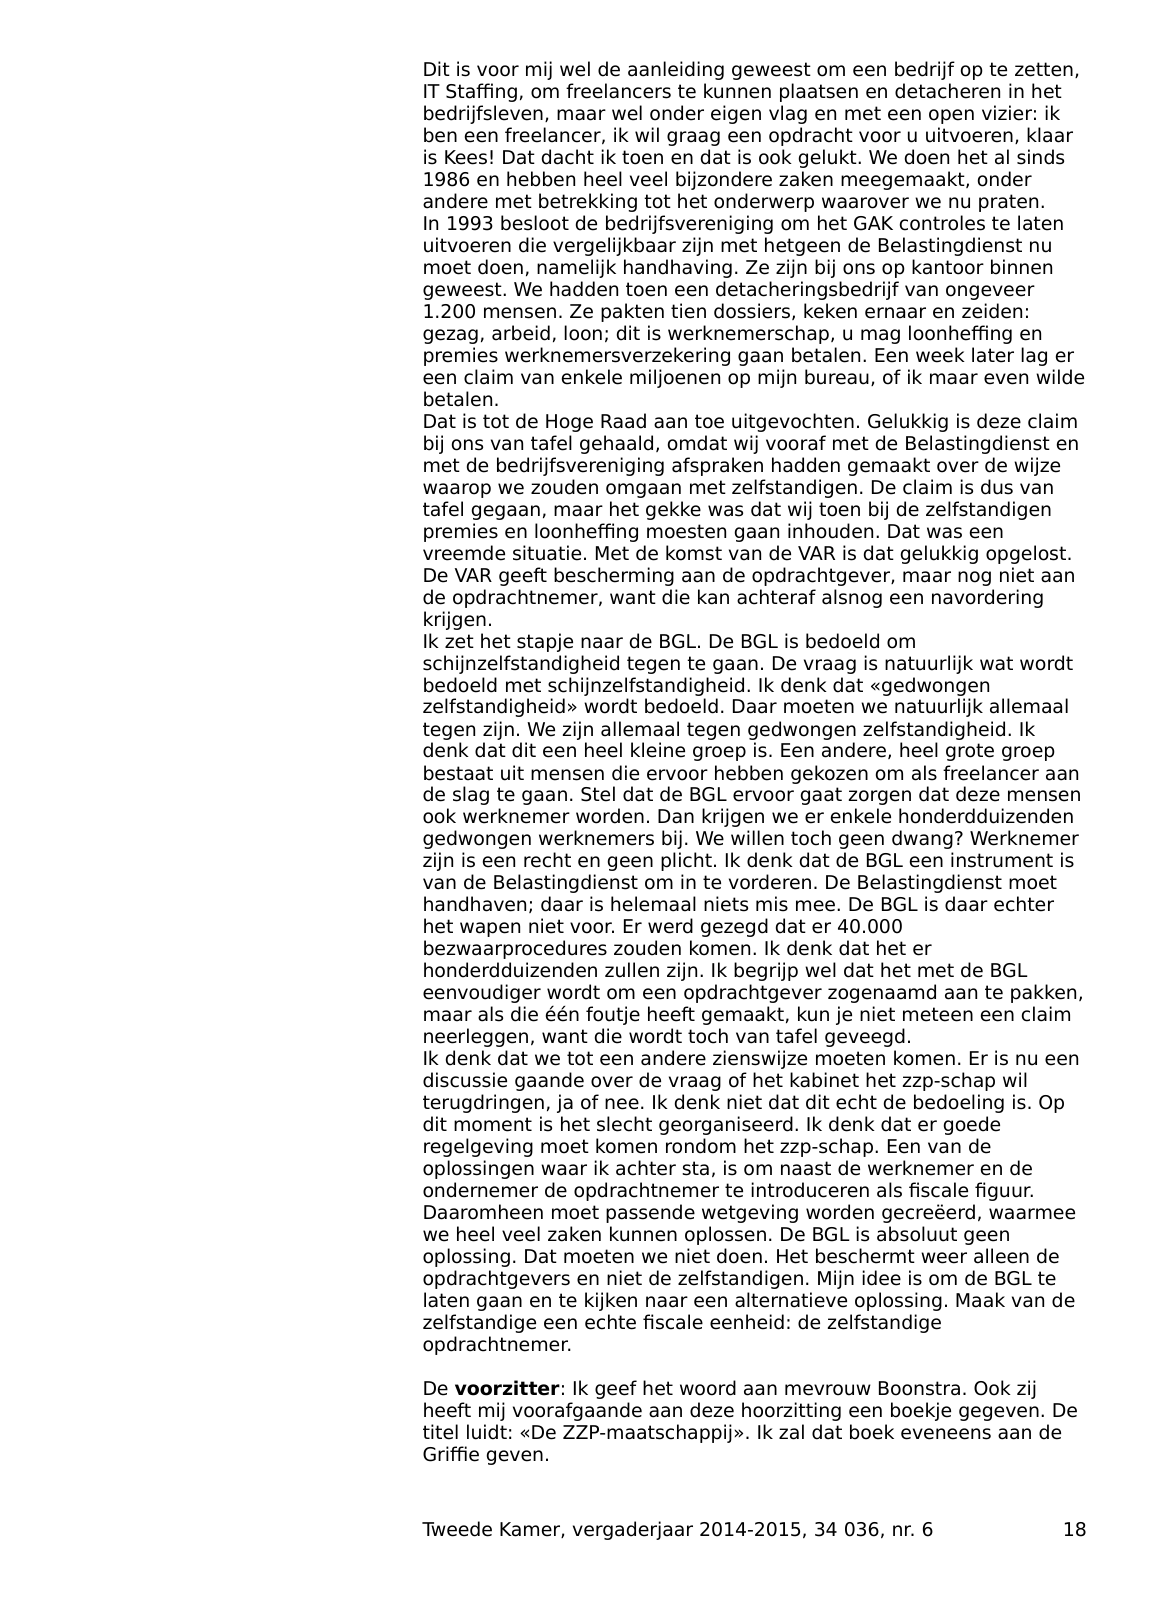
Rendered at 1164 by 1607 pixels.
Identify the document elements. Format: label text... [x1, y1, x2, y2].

text Dit is voor mij wel de aanleiding geweest om een bedrijf op te zetten, IT Staffing, om freelancers te kunnen plaatsen en detacheren in het bedrijfsleven, maar wel onder eigen vlag en met een open vizier: ik ben een freelancer, ik wil graag een opdracht voor u uitvoeren, klaar is Kees! Dat dacht ik toen en dat is ook gelukt. We doen het al sinds 1986 en hebben heel veel bijzondere zaken meegemaakt, onder andere met betrekking tot het onderwerp waarover we nu praten. [422, 59, 1087, 213]
text Dat is tot de Hoge Raad aan toe uitgevochten. Gelukkig is deze claim bij ons van tafel gehaald, omdat wij vooraf met de Belastingdienst en met de bedrijfsvereniging afspraken hadden gemaakt over de wijze waarop we zouden omgaan met zelfstandigen. De claim is dus van tafel gegaan, maar het gekke was dat wij toen bij de zelfstandigen premies en loonheffing moesten gaan inhouden. Dat was een vreemde situatie. Met de komst van de VAR is dat gelukkig opgelost. De VAR geeft bescherming aan de opdrachtgever, maar nog niet aan de opdrachtnemer, want die kan achteraf alsnog een navordering krijgen. [422, 411, 1087, 631]
text Ik zet het stapje naar de BGL. De BGL is bedoeld om schijnzelfstandigheid tegen te gaan. De vraag is natuurlijk wat wordt bedoeld met schijnzelfstandigheid. Ik denk dat «gedwongen zelfstandigheid» wordt bedoeld. Daar moeten we natuurlijk allemaal tegen zijn. We zijn allemaal tegen gedwongen zelfstandigheid. Ik denk dat dit een heel kleine groep is. Een andere, heel grote groep bestaat uit mensen die ervoor hebben gekozen om als freelancer aan de slag te gaan. Stel dat de BGL ervoor gaat zorgen dat deze mensen ook werknemer worden. Dan krijgen we er enkele honderdduizenden gedwongen werknemers bij. We willen toch geen dwang? Werknemer zijn is een recht en geen plicht. Ik denk dat de BGL een instrument is van de Belastingdienst om in te vorderen. De Belastingdienst moet handhaven; daar is helemaal niets mis mee. De BGL is daar echter het wapen niet voor. Er werd gezegd dat er 40.000 bezwaarprocedures zouden komen. Ik denk dat het er honderdduizenden zullen zijn. Ik begrijp wel dat het met de BGL eenvoudiger wordt om een opdrachtgever zogenaamd aan te pakken, maar als die één foutje heeft gemaakt, kun je niet meteen een claim neerleggen, want die wordt toch van tafel geveegd. [422, 631, 1087, 1048]
text In 1993 besloot de bedrijfsvereniging om het GAK controles te laten uitvoeren die vergelijkbaar zijn met hetgeen de Belastingdienst nu moet doen, namelijk handhaving. Ze zijn bij ons op kantoor binnen geweest. We hadden toen een detacheringsbedrijf van ongeveer 1.200 mensen. Ze pakten tien dossiers, keken ernaar en zeiden: gezag, arbeid, loon; dit is werknemerschap, u mag loonheffing en premies werknemersverzekering gaan betalen. Een week later lag er een claim van enkele miljoenen op mijn bureau, of ik maar even wilde betalen. [422, 213, 1087, 411]
text De voorzitter: Ik geef het woord aan mevrouw Boonstra. Ook zij heeft mij voorafgaande aan deze hoorzitting een boekje gegeven. De titel luidt: «De ZZP-maatschappij». Ik zal dat boek eveneens aan de Griffie geven. [422, 1378, 1087, 1466]
text Ik denk dat we tot een andere zienswijze moeten komen. Er is nu een discussie gaande over de vraag of het kabinet het zzp-schap wil terugdringen, ja of nee. Ik denk niet dat dit echt de bedoeling is. Op dit moment is het slecht georganiseerd. Ik denk dat er goede regelgeving moet komen rondom het zzp-schap. Een van de oplossingen waar ik achter sta, is om naast de werknemer en de ondernemer de opdrachtnemer te introduceren als fiscale figuur. Daaromheen moet passende wetgeving worden gecreëerd, waarmee we heel veel zaken kunnen oplossen. De BGL is absoluut geen oplossing. Dat moeten we niet doen. Het beschermt weer alleen de opdrachtgevers en niet de zelfstandigen. Mijn idee is om de BGL te laten gaan en te kijken naar een alternatieve oplossing. Maak van de zelfstandige een echte fiscale eenheid: de zelfstandige opdrachtnemer. [422, 1048, 1087, 1356]
